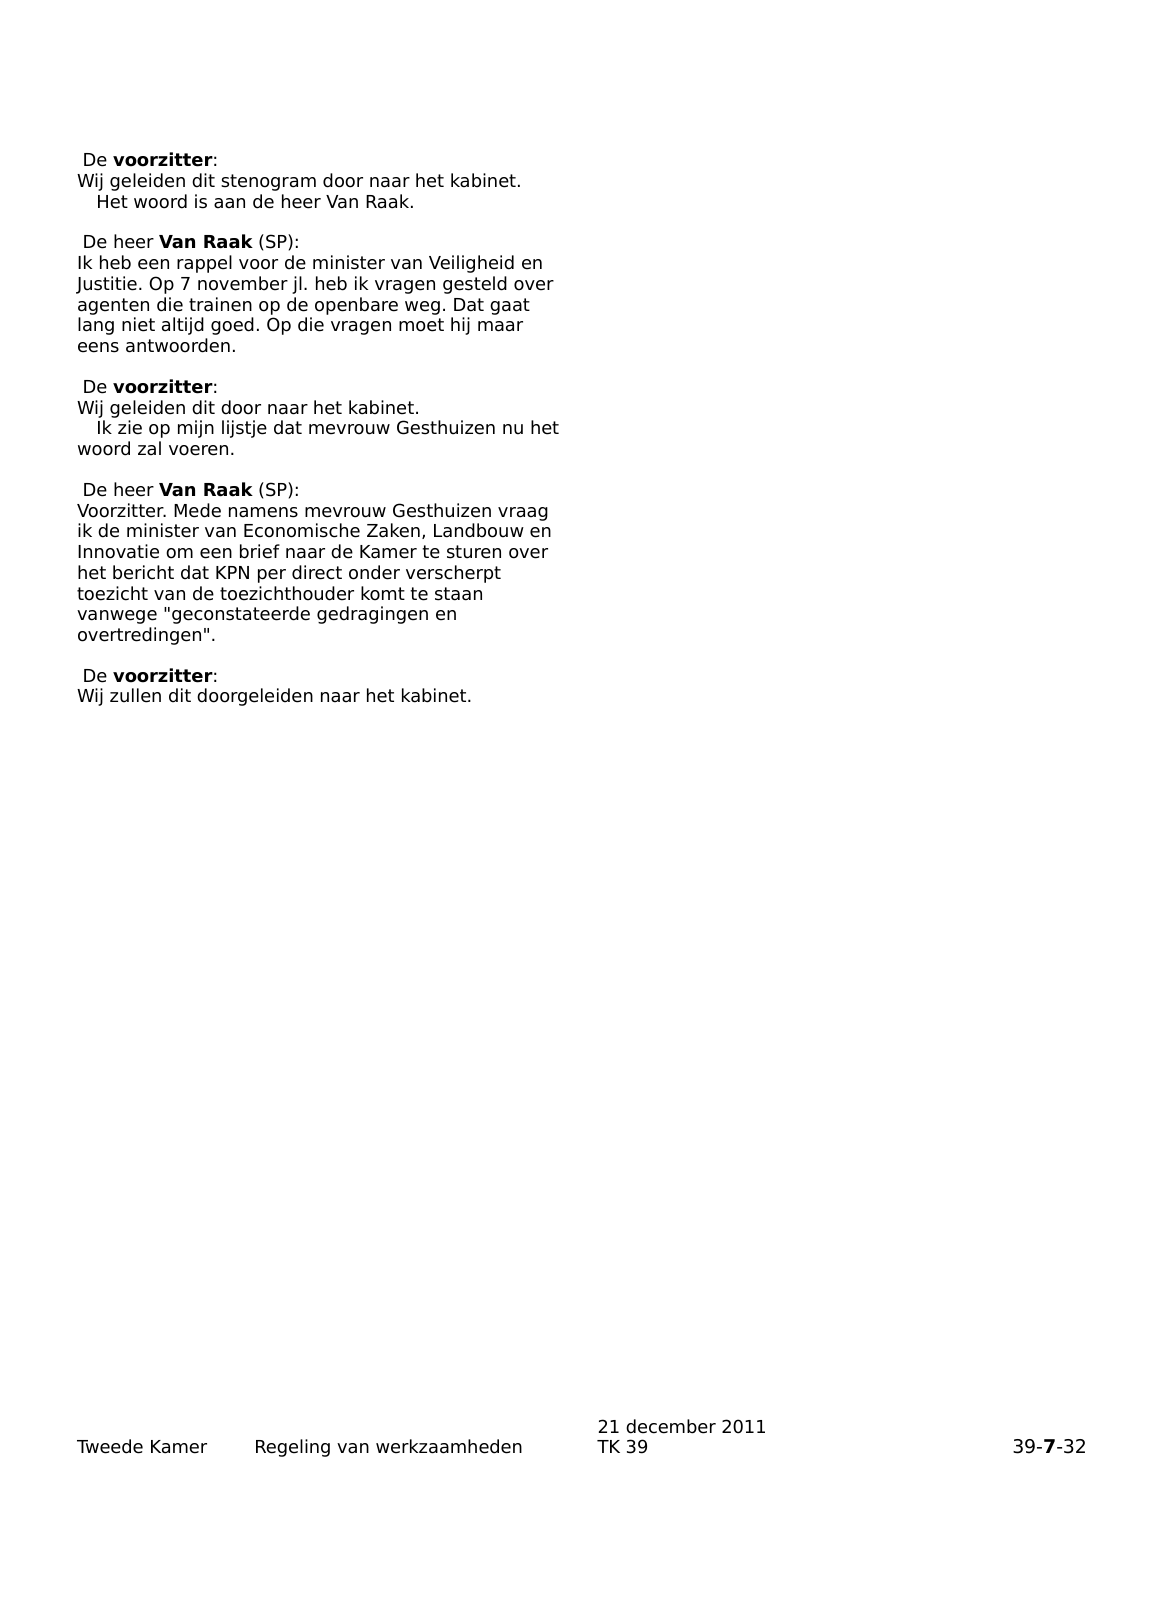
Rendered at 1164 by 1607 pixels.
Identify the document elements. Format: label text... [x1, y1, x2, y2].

text Voorzitter. Mede namens mevrouw Gesthuizen vraag ik de minister van Economische Zaken, Landbouw en Innovatie om een brief naar de Kamer te sturen over het bericht dat KPN per direct onder verscherpt toezicht van de toezichthouder komt te staan vanwege "geconstateerde gedragingen en overtredingen". [77, 500, 567, 646]
text De heer Van Raak (SP): [77, 232, 567, 253]
text Ik heb een rappel voor de minister van Veiligheid en Justitie. Op 7 november jl. heb ik vragen gesteld over agenten die trainen op de openbare weg. Dat gaat lang niet altijd goed. Op die vragen moet hij maar eens antwoorden. [77, 253, 567, 357]
text Ik zie op mijn lijstje dat mevrouw Gesthuizen nu het woord zal voeren. [77, 418, 567, 460]
text Wij geleiden dit door naar het kabinet. [77, 397, 567, 418]
text De heer Van Raak (SP): [77, 480, 567, 500]
text De voorzitter: [77, 377, 567, 397]
text Wij geleiden dit stenogram door naar het kabinet. [77, 171, 567, 192]
text Wij zullen dit doorgeleiden naar het kabinet. [77, 686, 567, 707]
text Het woord is aan de heer Van Raak. [77, 192, 567, 212]
text De voorzitter: [77, 666, 567, 686]
text De voorzitter: [77, 150, 567, 171]
